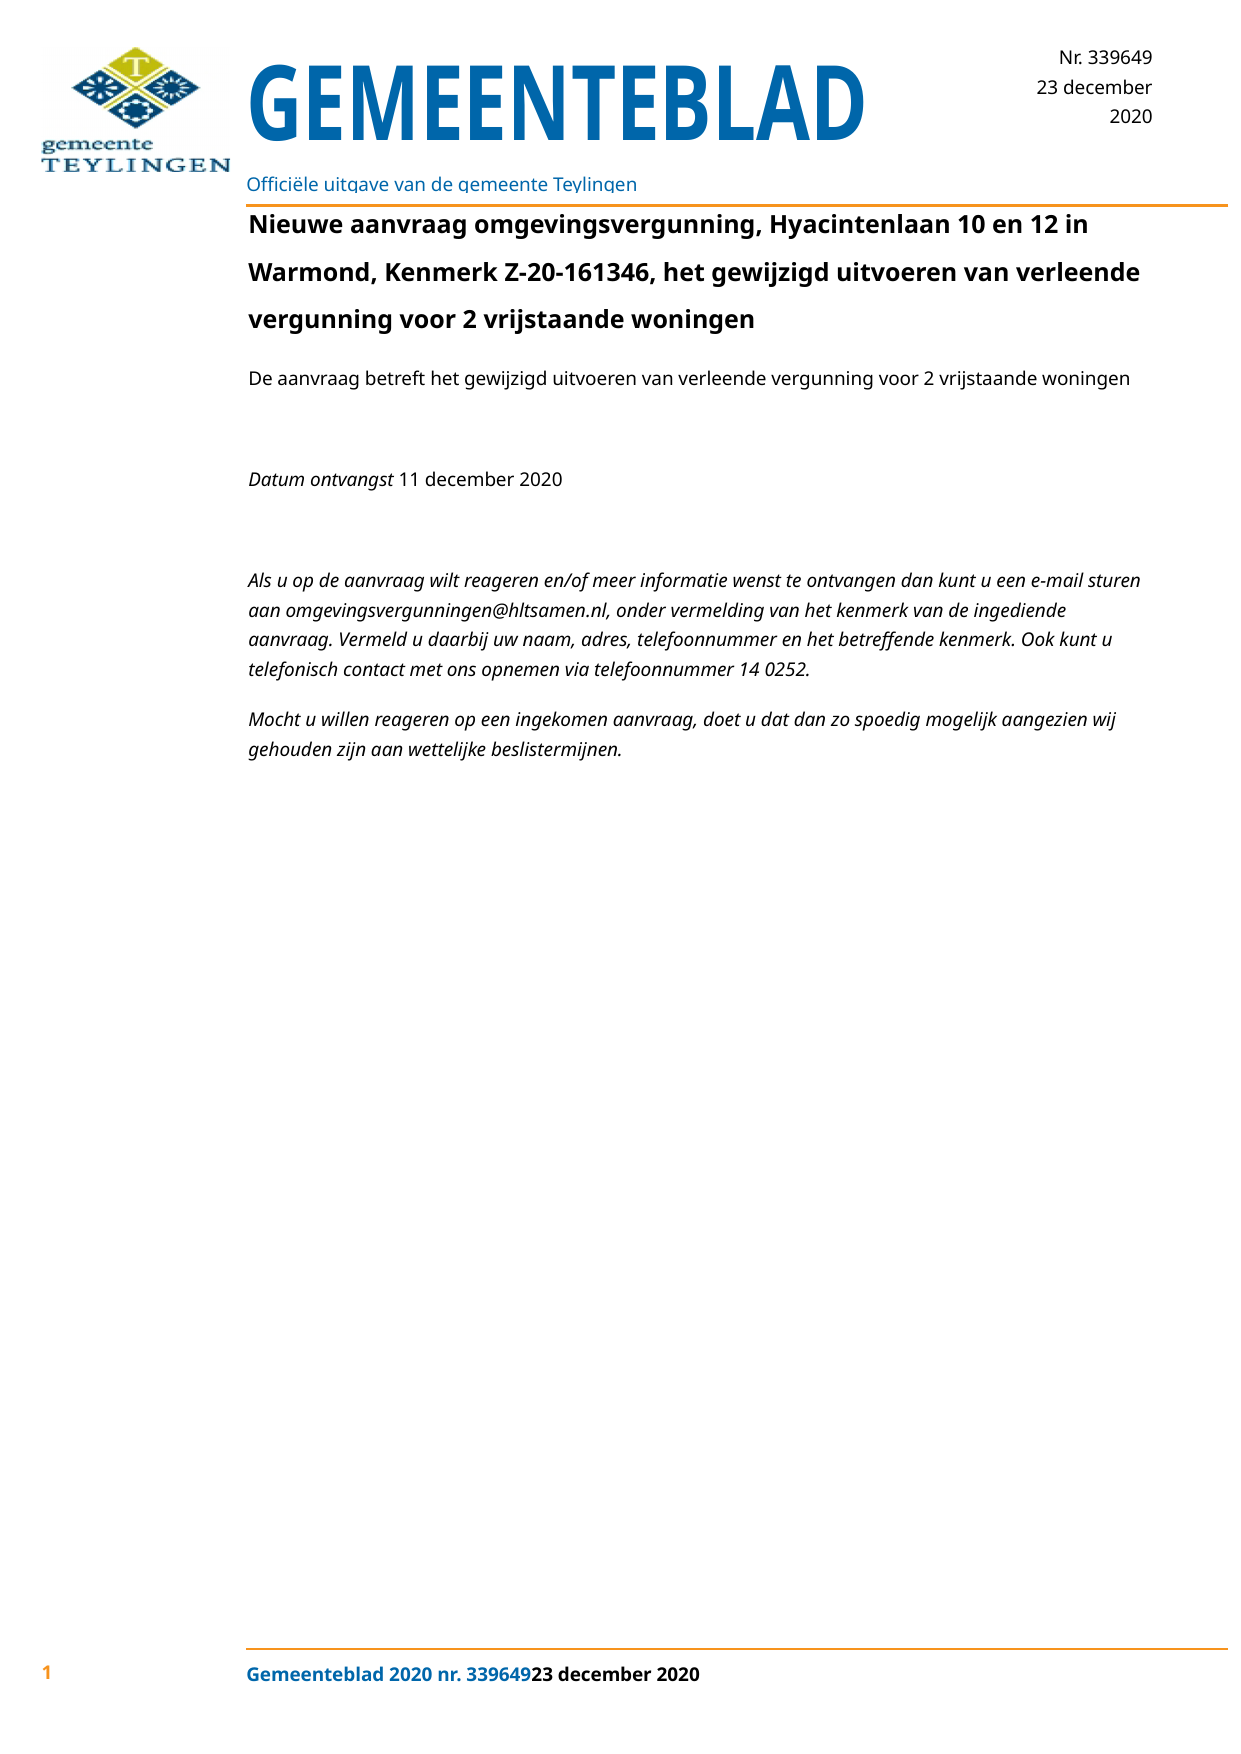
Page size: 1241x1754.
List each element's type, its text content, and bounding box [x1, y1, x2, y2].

picture [41, 47, 231, 172]
text Nieuwe aanvraag omgevingsvergunning, Hyacintenlaan 10 en 12 in Warmond, Kenmerk Z-20-161346, het gewijzigd uitvoeren van verleende vergunning voor 2 vrijstaande woningen [248, 207, 1152, 336]
text Datum ontvangst 11 december 2020 [248, 466, 1152, 492]
text Als u op de aanvraag wilt reageren en/of meer informatie wenst te ontvangen dan kunt u een e-mail sturen aan omgevingsvergunningen@hltsamen.nl, onder vermelding van het kenmerk van de ingediende aanvraag. Vermeld u daarbij uw naam, adres, telefoonnummer en het betreffende kenmerk. Ook kunt u telefonisch contact met ons opnemen via telefoonnummer 14 0252. [248, 567, 1152, 682]
text De aanvraag betreft het gewijzigd uitvoeren van verleende vergunning voor 2 vrijstaande woningen [248, 366, 1152, 391]
text Mocht u willen reageren op een ingekomen aanvraag, doet u dat dan zo spoedig mogelijk aangezien wij gehouden zijn aan wettelijke beslistermijnen. [248, 706, 1152, 762]
